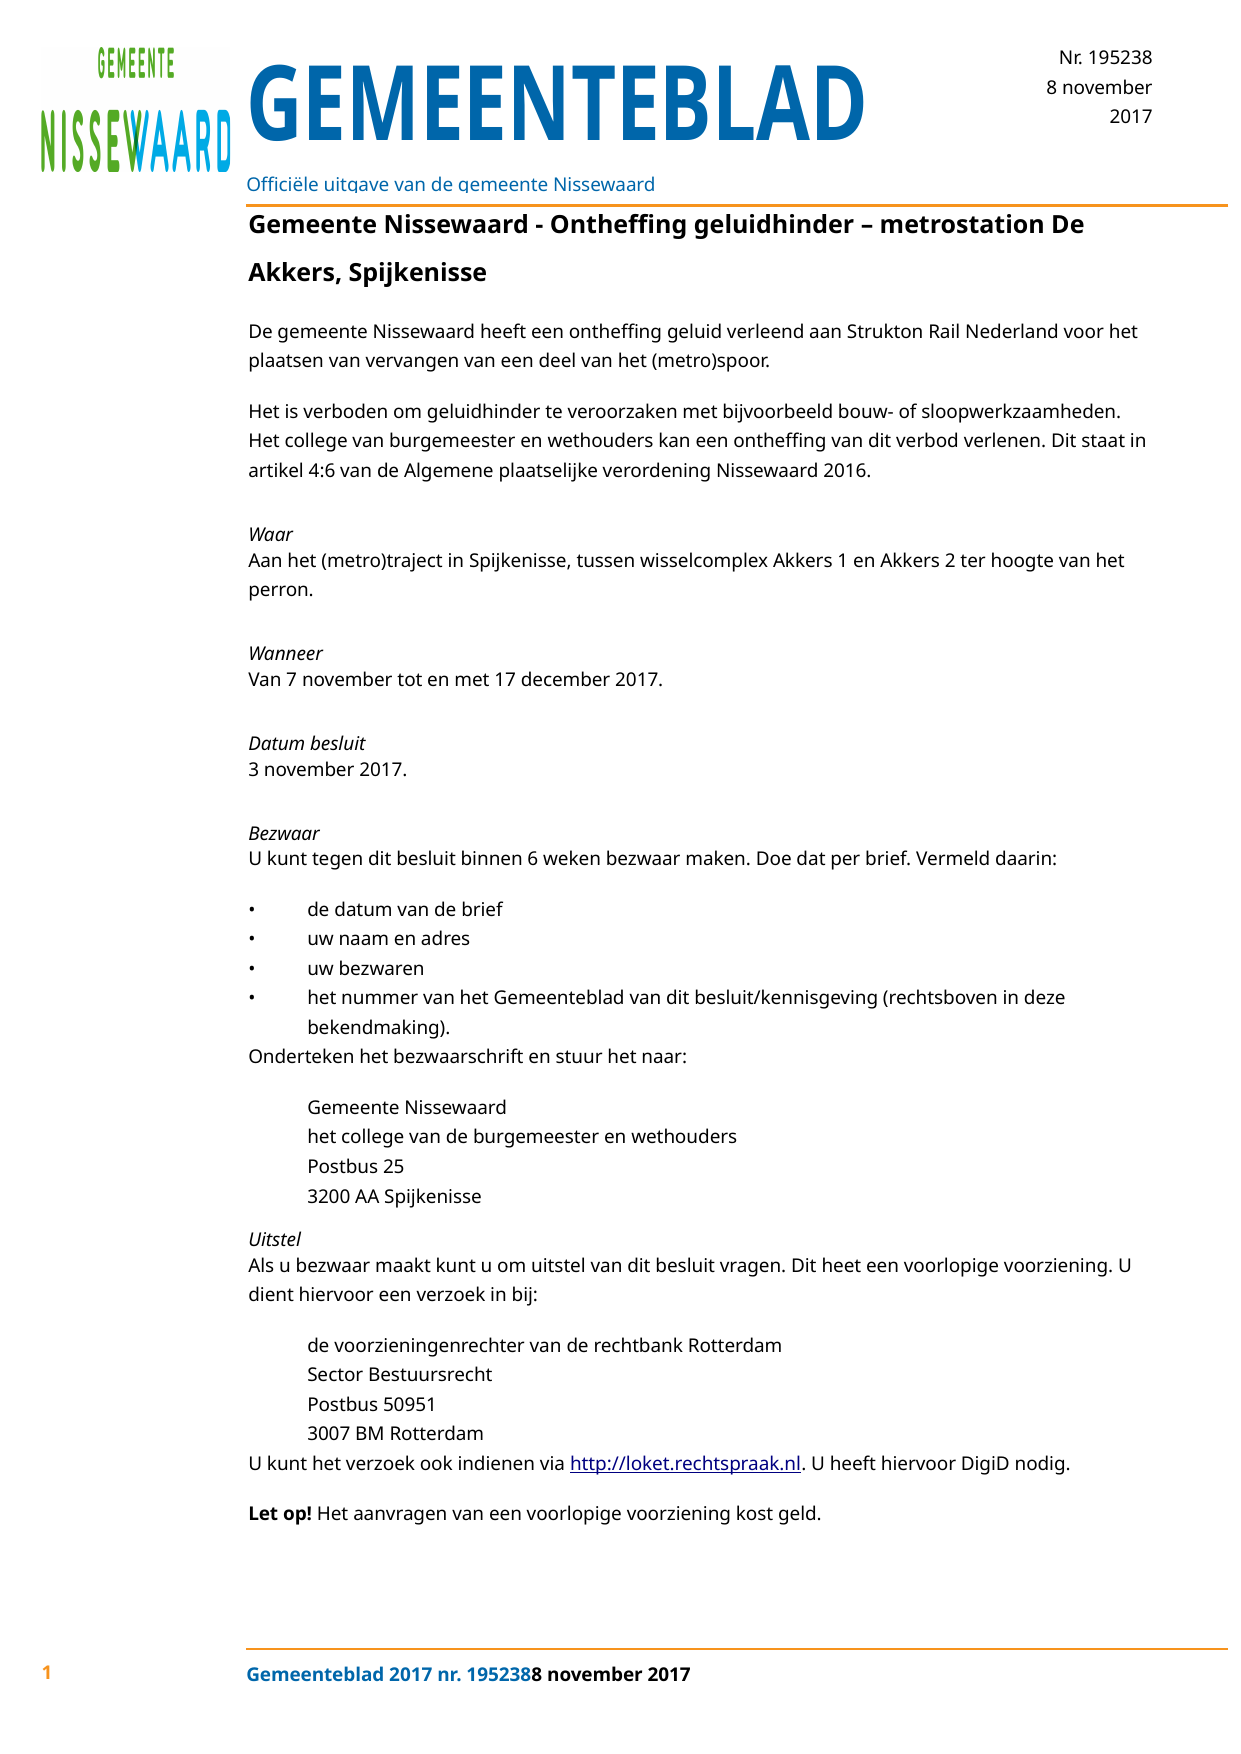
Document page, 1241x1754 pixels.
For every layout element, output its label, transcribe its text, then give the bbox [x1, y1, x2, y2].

picture [222, 122, 227, 160]
list het college van de burgemeester en wethouders [248, 1124, 1152, 1149]
text Datum besluit [248, 730, 1152, 756]
text Bezwaar [248, 820, 1152, 845]
list 3200 AA Spijkenisse [248, 1183, 1152, 1209]
text Aan het (metro)traject in Spijkenisse, tussen wisselcomplex Akkers 1 en Akkers 2 ter hoogte van het perron. [248, 547, 1152, 602]
list Postbus 50951 [248, 1391, 1152, 1417]
text 3 november 2017. [248, 756, 1152, 781]
list uw naam en adres [248, 925, 1152, 951]
picture [154, 157, 165, 172]
picture [41, 47, 231, 172]
list Sector Bestuursrecht [248, 1361, 1152, 1387]
list uw bezwaren [248, 955, 1152, 981]
picture [200, 151, 206, 172]
text U kunt het verzoek ook indienen via http://loket.rechtspraak.nl. U heeft hiervoor DigiD nodig. [248, 1450, 1152, 1476]
picture [176, 157, 187, 172]
text Het is verboden om geluidhinder te veroorzaken met bijvoorbeeld bouw- of sloopwerkzaamheden. Het college van burgemeester en wethouders kan een ontheffing van dit verbod verlenen. Dit staat in artikel 4:6 van de Algemene plaatselijke verordening Nissewaard 2016. [248, 398, 1152, 483]
list 3007 BM Rotterdam [248, 1421, 1152, 1446]
text Van 7 november tot en met 17 december 2017. [248, 666, 1152, 692]
list de datum van de brief [248, 896, 1152, 922]
text De gemeente Nissewaard heeft een ontheffing geluid verleend aan Strukton Rail Nederland voor het plaatsen van vervangen van een deel van het (metro)spoor. [248, 318, 1152, 373]
picture [201, 122, 206, 138]
text Waar [248, 521, 1152, 547]
text Onderteken het bezwaarschrift en stuur het naar: [248, 1044, 1152, 1069]
text Gemeente Nissewaard - Ontheffing geluidhinder – metrostation De Akkers, Spijkenisse [248, 207, 1152, 288]
list Gemeente Nissewaard [248, 1094, 1152, 1120]
text Let op! Het aanvragen van een voorlopige voorziening kost geld. [248, 1501, 1152, 1526]
text U kunt tegen dit besluit binnen 6 weken bezwaar maken. Doe dat per brief. Vermeld daarin: [248, 845, 1152, 871]
list Postbus 25 [248, 1153, 1152, 1179]
text Als u bezwaar maakt kunt u om uitstel van dit besluit vragen. Dit heet een voorlopige voorziening. U dient hiervoor een verzoek in bij: [248, 1252, 1152, 1307]
list de voorzieningenrechter van de rechtbank Rotterdam [248, 1332, 1152, 1357]
text Uitstel [248, 1226, 1152, 1252]
text Wanneer [248, 640, 1152, 666]
list het nummer van het Gemeenteblad van dit besluit/kennisgeving (rechtsboven in deze bekendmaking). [248, 984, 1152, 1040]
